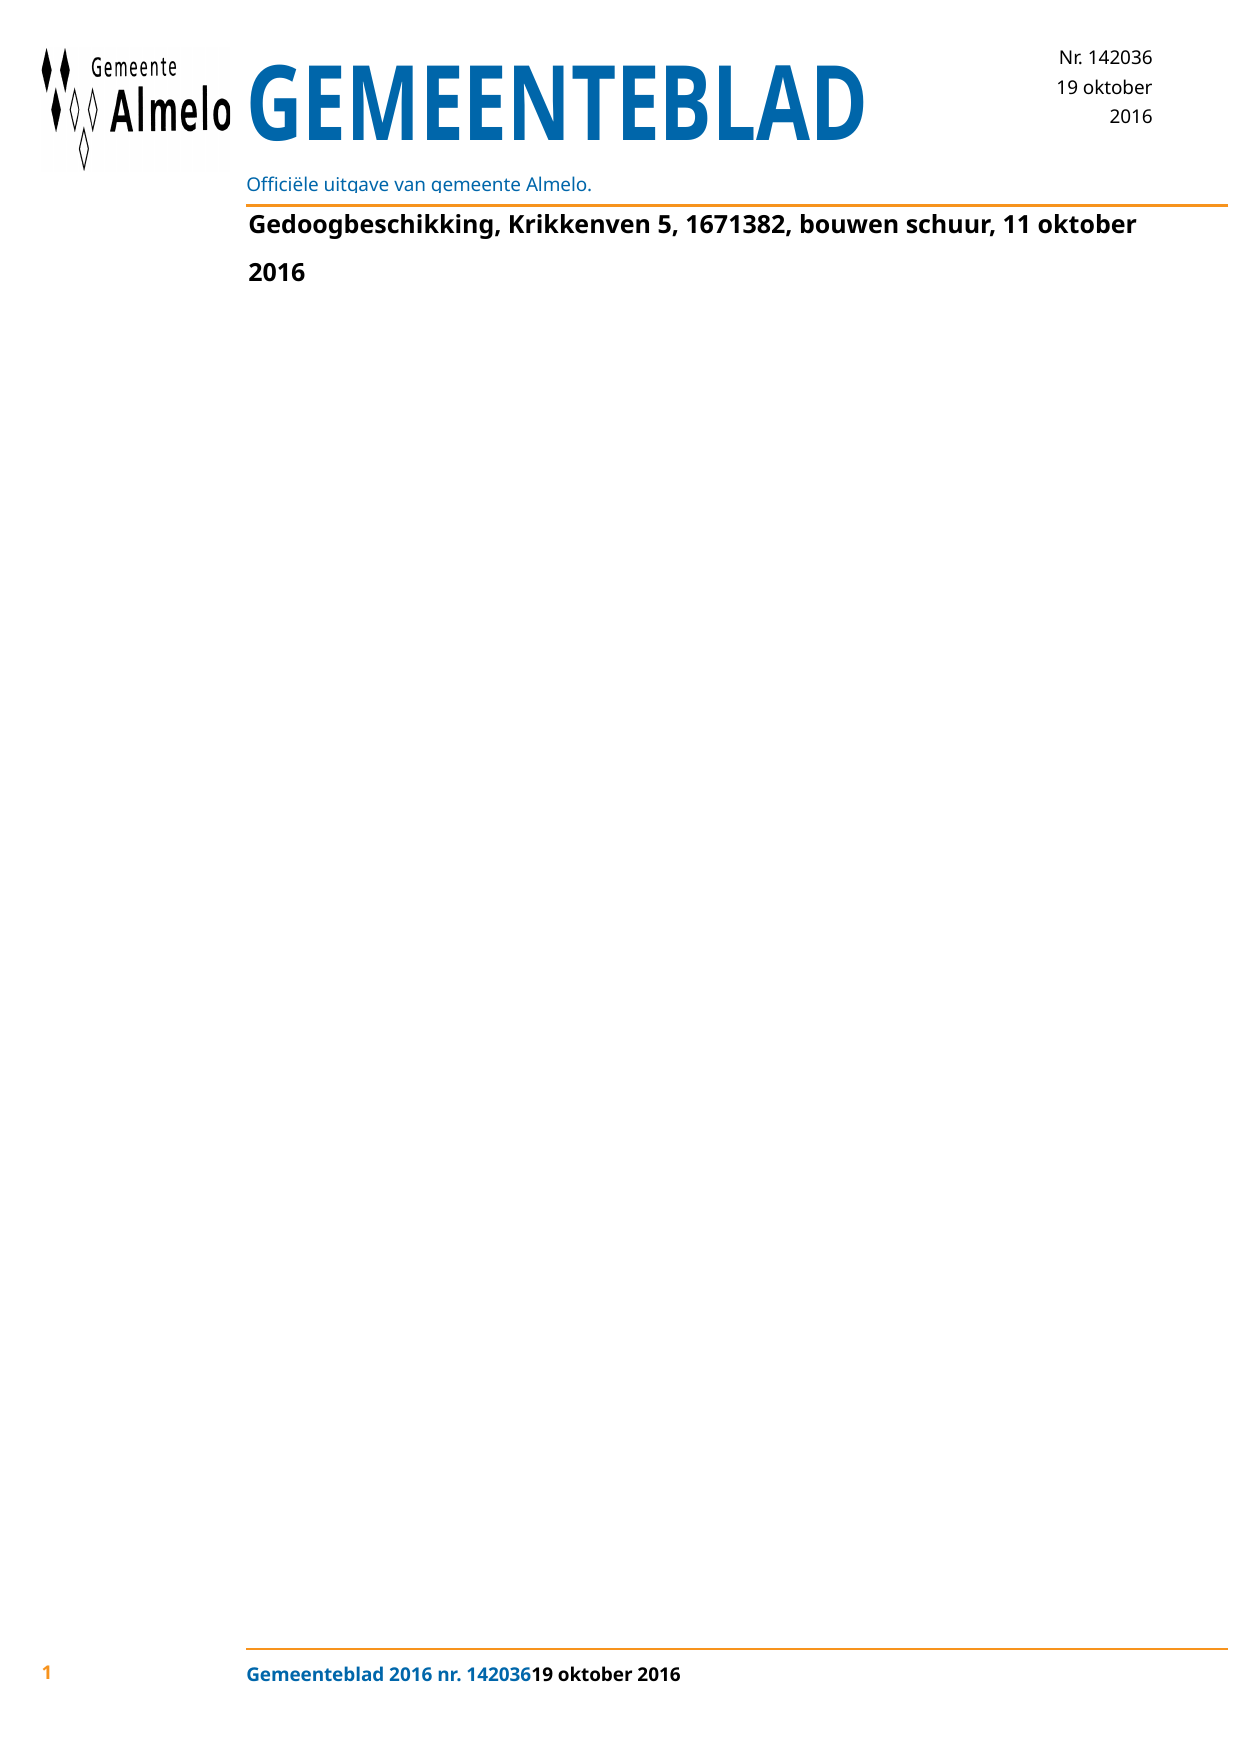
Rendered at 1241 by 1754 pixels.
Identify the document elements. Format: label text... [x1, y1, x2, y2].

text Gedoogbeschikking, Krikkenven 5, 1671382, bouwen schuur, 11 oktober 2016 [248, 207, 1152, 288]
picture [41, 47, 231, 172]
